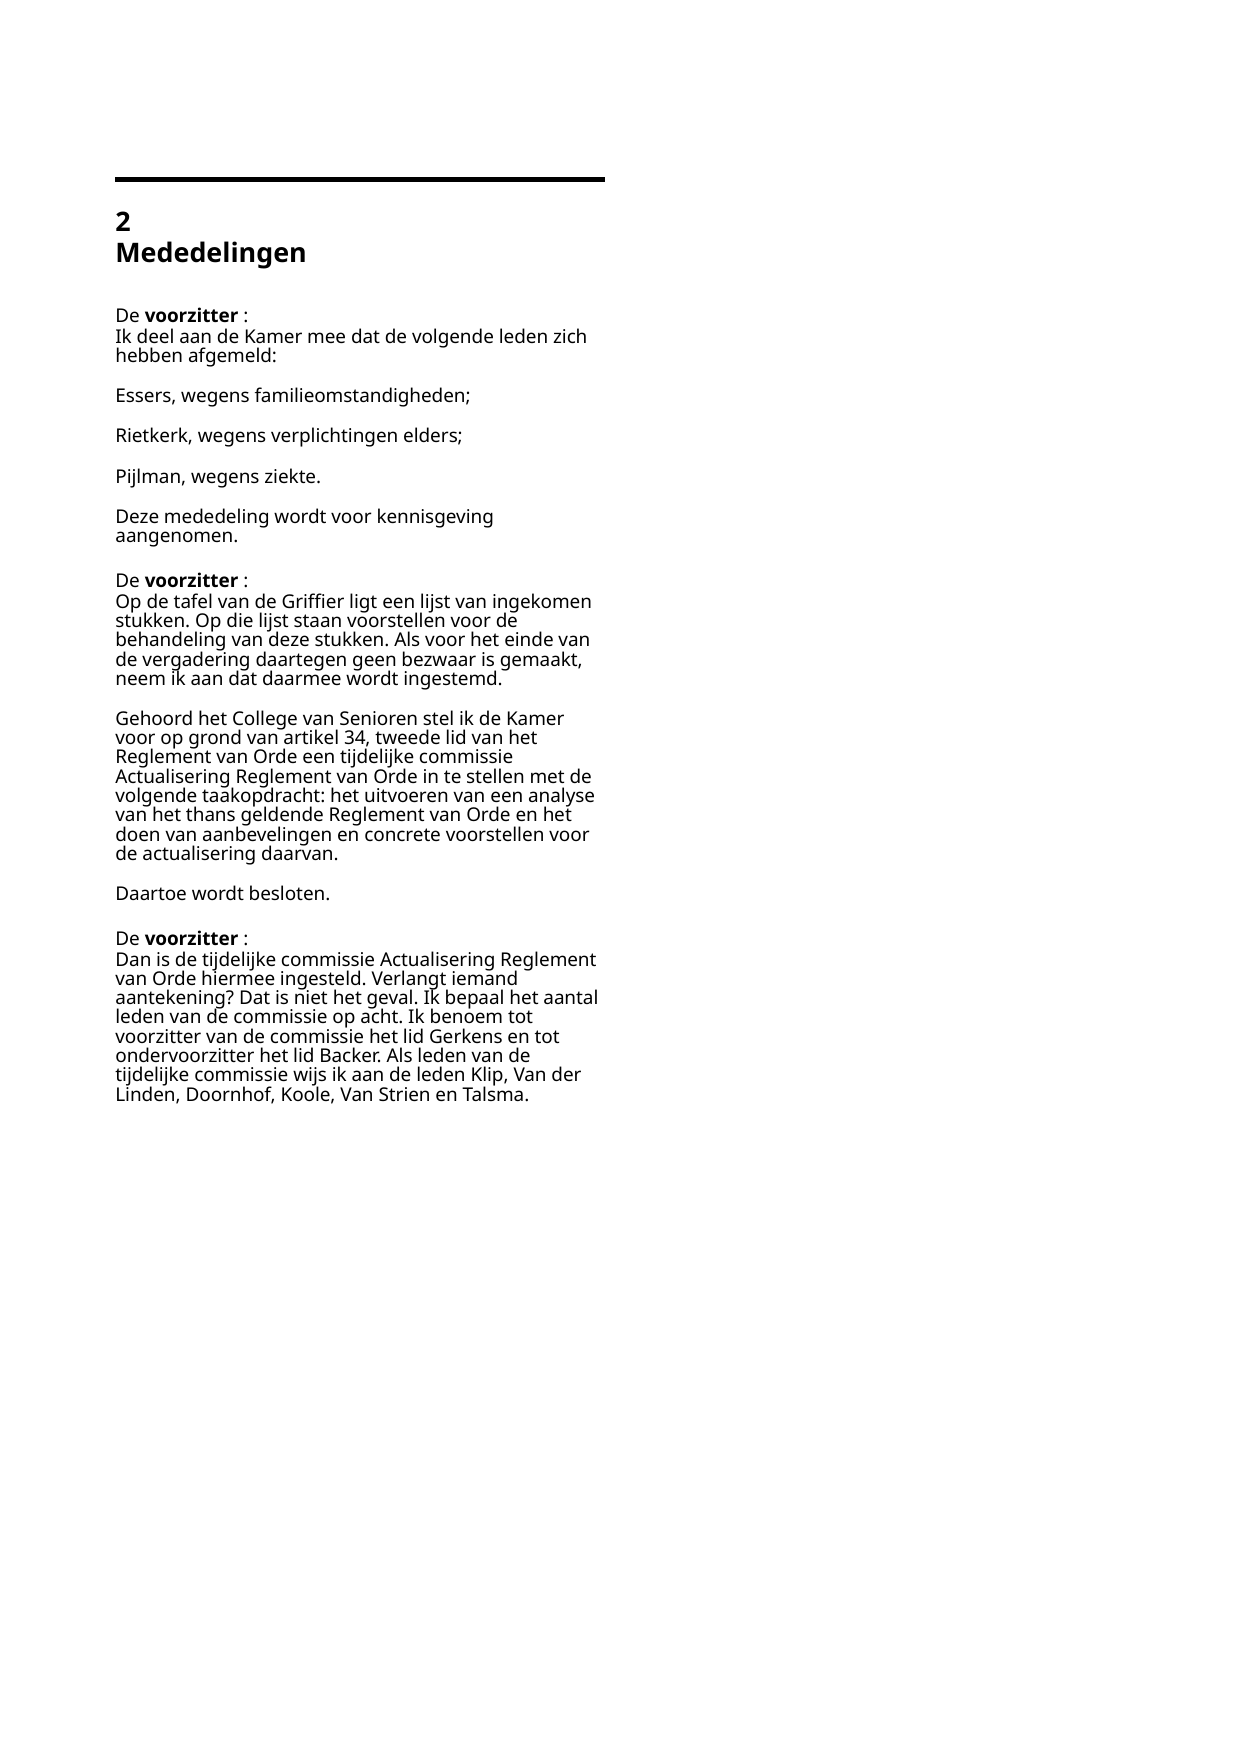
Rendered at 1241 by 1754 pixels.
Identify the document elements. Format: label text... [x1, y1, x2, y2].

text Gehoord het College van Senioren stel ik de Kamer voor op grond van artikel 34, tweede lid van het Reglement van Orde een tijdelijke commissie Actualisering Reglement van Orde in te stellen met de volgende taakopdracht: het uitvoeren van een analyse van het thans geldende Reglement van Orde en het doen van aanbevelingen en concrete voorstellen voor de actualisering daarvan. [115, 710, 605, 864]
text Daartoe wordt besloten. [115, 885, 605, 904]
text De voorzitter : [115, 567, 605, 593]
text De voorzitter : [115, 925, 605, 951]
text Ik deel aan de Kamer mee dat de volgende leden zich hebben afgemeld: [115, 328, 605, 367]
text Deze mededeling wordt voor kennisgeving aangenomen. [115, 508, 605, 546]
text Mededelingen [115, 239, 605, 283]
text Rietkerk, wegens verplichtingen elders; [115, 427, 605, 447]
text Dan is de tijdelijke commissie Actualisering Reglement van Orde hiermee ingesteld. Verlangt iemand aantekening? Dat is niet het geval. Ik bepaal het aantal leden van de commissie op acht. Ik benoem tot voorzitter van de commissie het lid Gerkens en tot ondervoorzitter het lid Backer. Als leden van de tijdelijke commissie wijs ik aan de leden Klip, Van der Linden, Doornhof, Koole, Van Strien en Talsma. [115, 951, 605, 1105]
text Op de tafel van de Griffier ligt een lijst van ingekomen stukken. Op die lijst staan voorstellen voor de behandeling van deze stukken. Als voor het einde van de vergadering daartegen geen bezwaar is gemaakt, neem ik aan dat daarmee wordt ingestemd. [115, 593, 605, 689]
text Pijlman, wegens ziekte. [115, 468, 605, 487]
text Essers, wegens familieomstandigheden; [115, 387, 605, 407]
text De voorzitter : [115, 302, 605, 328]
text 2 [115, 203, 605, 239]
